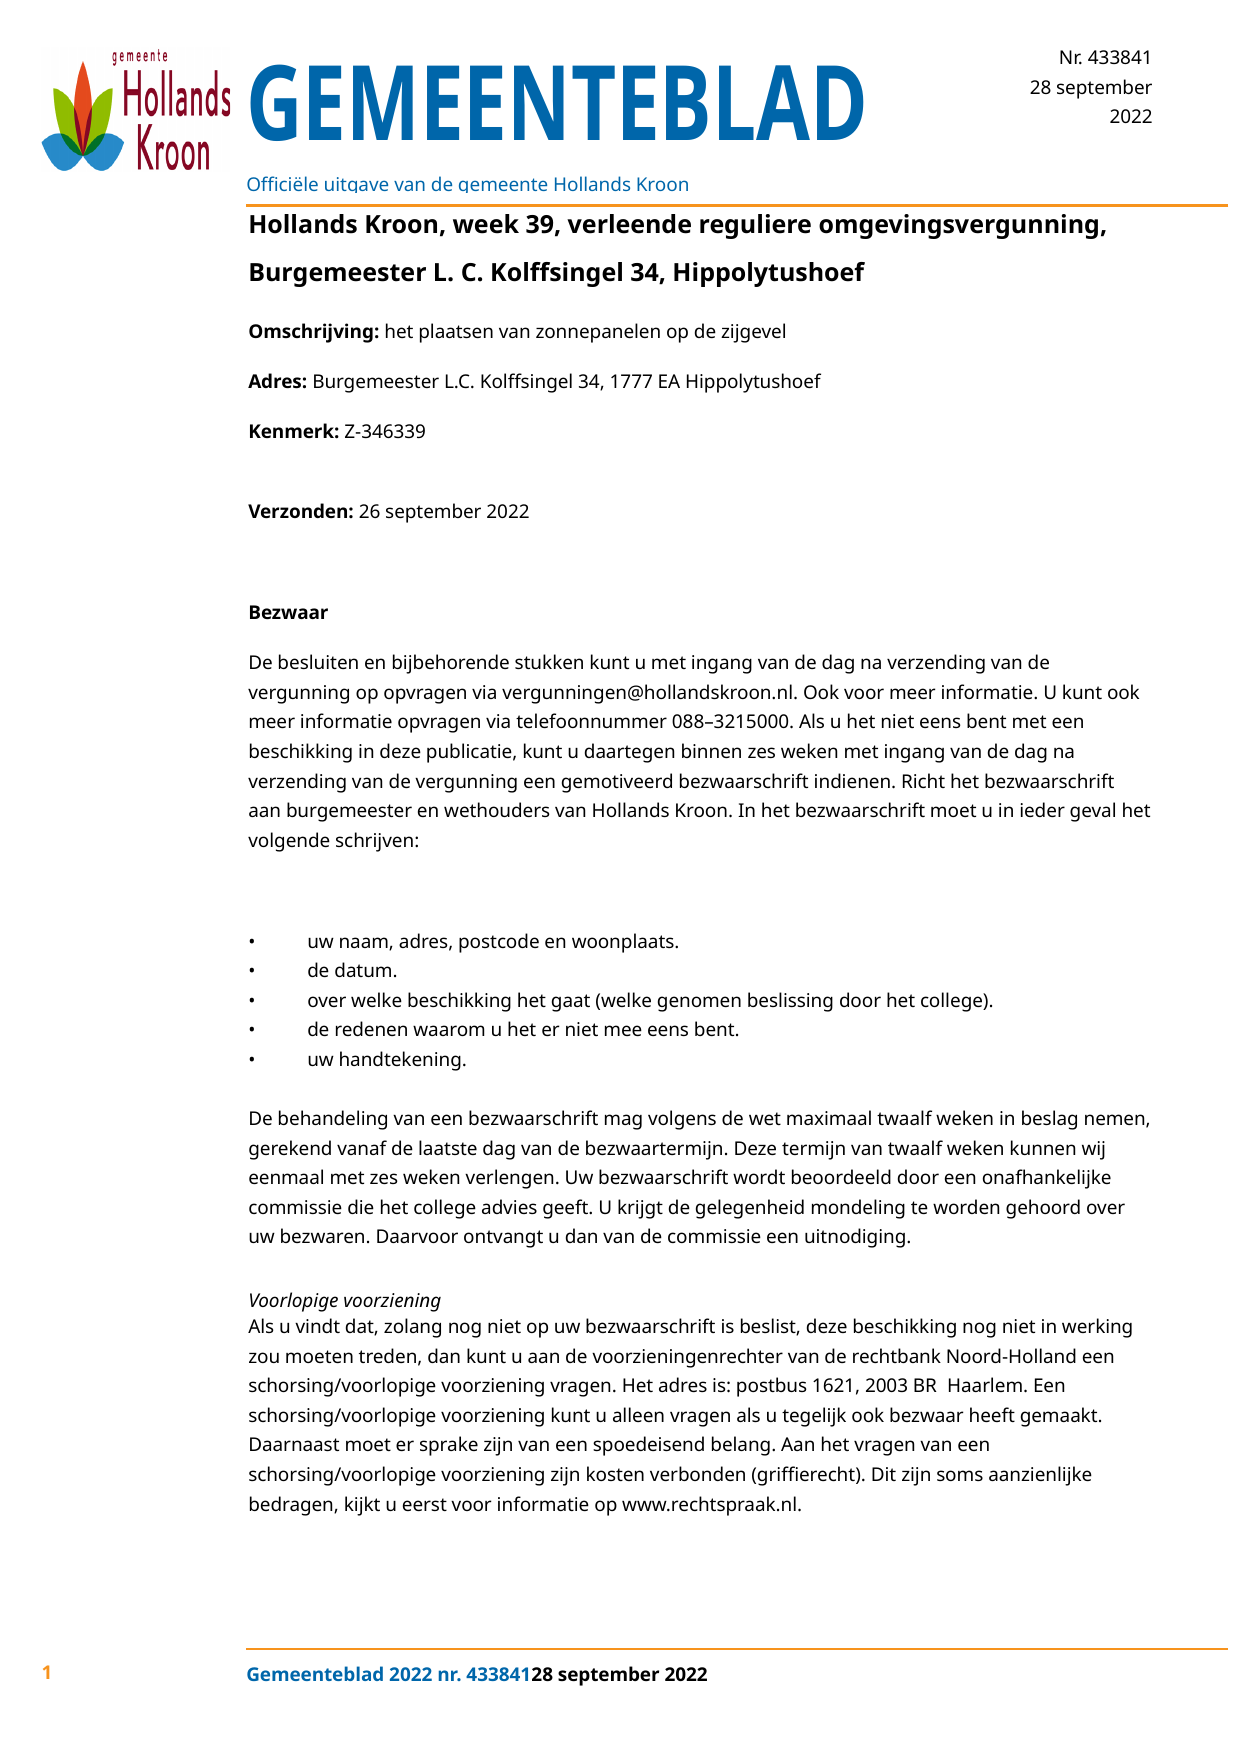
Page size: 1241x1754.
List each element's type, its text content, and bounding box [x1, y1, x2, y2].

list uw naam, adres, postcode en woonplaats. [248, 928, 1152, 953]
table_header [700, 469, 1152, 495]
table_header [248, 469, 700, 495]
text Als u vindt dat, zolang nog niet op uw bezwaarschrift is beslist, deze beschikking nog niet in werking zou moeten treden, dan kunt u aan de voorzieningenrechter van de rechtbank Noord-Holland een schorsing/voorlopige voorziening vragen. Het adres is: postbus 1621, 2003 BR Haarlem. Een schorsing/voorlopige voorziening kunt u alleen vragen als u tegelijk ook bezwaar heeft gemaakt. Daarnaast moet er sprake zijn van een spoedeisend belang. Aan het vragen van een schorsing/voorlopige voorziening zijn kosten verbonden (griffierecht). Dit zijn soms aanzienlijke bedragen, kijkt u eerst voor informatie op www.rechtspraak.nl. [248, 1313, 1152, 1517]
text De behandeling van een bezwaarschrift mag volgens de wet maximaal twaalf weken in beslag nemen, gerekend vanaf de laatste dag van de bezwaartermijn. Deze termijn van twaalf weken kunnen wij eenmaal met zes weken verlengen. Uw bezwaarschrift wordt beoordeeld door een onafhankelijke commissie die het college advies geeft. U krijgt de gelegenheid mondeling te worden gehoord over uw bezwaren. Daarvoor ontvangt u dan van de commissie een uitnodiging. [248, 1105, 1152, 1249]
text Verzonden: 26 september 2022 [248, 498, 1152, 524]
list uw handtekening. [248, 1046, 1152, 1072]
list over welke beschikking het gaat (welke genomen beslissing door het college). [248, 987, 1152, 1013]
list de datum. [248, 957, 1152, 983]
list de redenen waarom u het er niet mee eens bent. [248, 1017, 1152, 1042]
text Voorlopige voorziening [248, 1288, 1152, 1313]
picture [41, 47, 231, 172]
text Bezwaar [248, 599, 1152, 625]
text Adres: Burgemeester L.C. Kolffsingel 34, 1777 EA Hippolytushoef [248, 368, 1152, 394]
text De besluiten en bijbehorende stukken kunt u met ingang van de dag na verzending van de vergunning op opvragen via vergunningen@hollandskroon.nl. Ook voor meer informatie. U kunt ook meer informatie opvragen via telefoonnummer 088–3215000. Als u het niet eens bent met een beschikking in deze publicatie, kunt u daartegen binnen zes weken met ingang van de dag na verzending van de vergunning een gemotiveerd bezwaarschrift indienen. Richt het bezwaarschrift aan burgemeester en wethouders van Hollands Kroon. In het bezwaarschrift moet u in ieder geval het volgende schrijven: [248, 649, 1152, 853]
text Omschrijving: het plaatsen van zonnepanelen op de zijgevel [248, 318, 1152, 344]
text Hollands Kroon, week 39, verleende reguliere omgevingsvergunning, Burgemeester L. C. Kolffsingel 34, Hippolytushoef [248, 207, 1152, 288]
text Kenmerk: Z-346339 [248, 419, 1152, 444]
